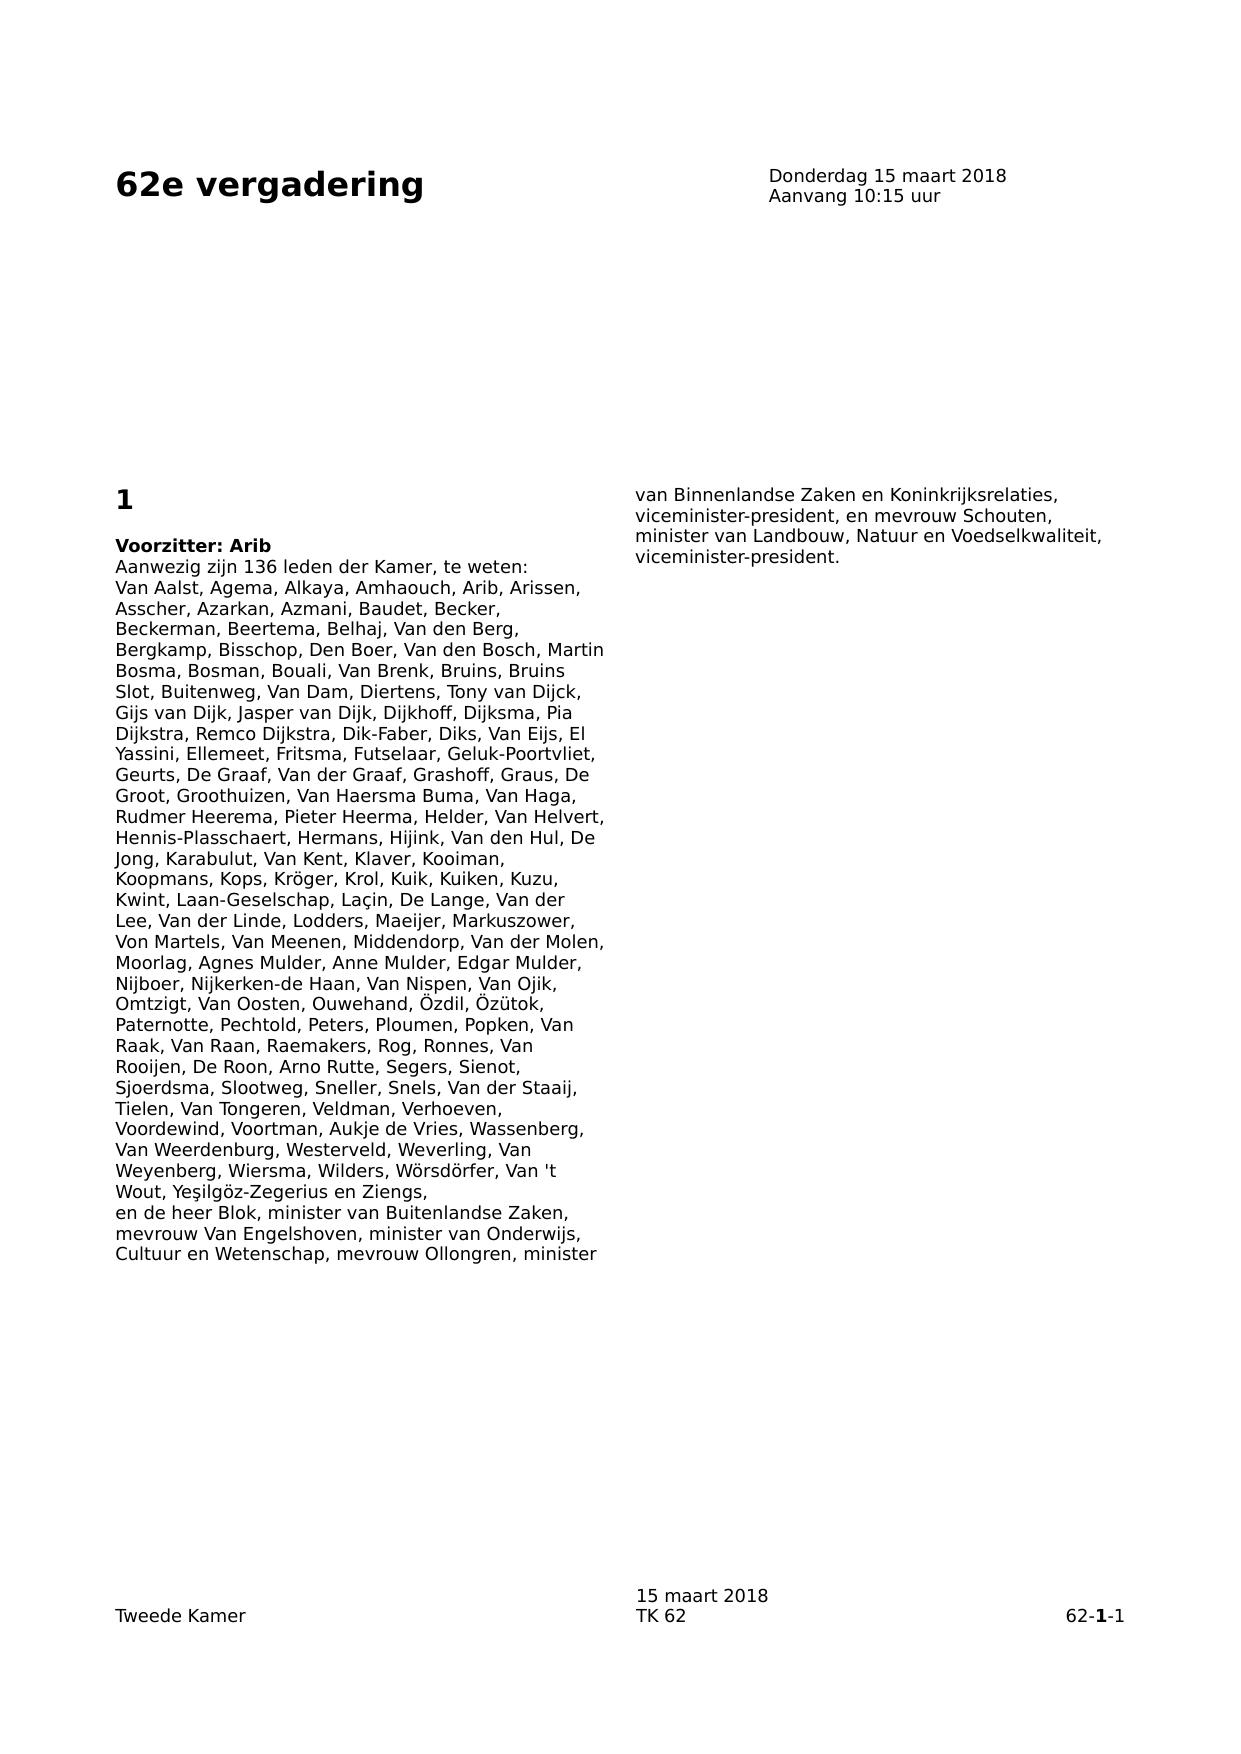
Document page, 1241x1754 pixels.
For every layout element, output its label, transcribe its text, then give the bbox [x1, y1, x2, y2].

text Van Aalst, Agema, Alkaya, Amhaouch, Arib, Arissen, Asscher, Azarkan, Azmani, Baudet, Becker, Beckerman, Beertema, Belhaj, Van den Berg, Bergkamp, Bisschop, Den Boer, Van den Bosch, Martin Bosma, Bosman, Bouali, Van Brenk, Bruins, Bruins Slot, Buitenweg, Van Dam, Diertens, Tony van Dijck, Gijs van Dijk, Jasper van Dijk, Dijkhoff, Dijksma, Pia Dijkstra, Remco Dijkstra, Dik-Faber, Diks, Van Eijs, El Yassini, Ellemeet, Fritsma, Futselaar, Geluk-Poortvliet, Geurts, De Graaf, Van der Graaf, Grashoff, Graus, De Groot, Groothuizen, Van Haersma Buma, Van Haga, Rudmer Heerema, Pieter Heerma, Helder, Van Helvert, Hennis-Plasschaert, Hermans, Hijink, Van den Hul, De Jong, Karabulut, Van Kent, Klaver, Kooiman, Koopmans, Kops, Kröger, Krol, Kuik, Kuiken, Kuzu, Kwint, Laan-Geselschap, Laçin, De Lange, Van der Lee, Van der Linde, Lodders, Maeijer, Markuszower, Von Martels, Van Meenen, Middendorp, Van der Molen, Moorlag, Agnes Mulder, Anne Mulder, Edgar Mulder, Nijboer, Nijkerken-de Haan, Van Nispen, Van Ojik, Omtzigt, Van Oosten, Ouwehand, Özdil, Özütok, Paternotte, Pechtold, Peters, Ploumen, Popken, Van Raak, Van Raan, Raemakers, Rog, Ronnes, Van Rooijen, De Roon, Arno Rutte, Segers, Sienot, Sjoerdsma, Slootweg, Sneller, Snels, Van der Staaij, Tielen, Van Tongeren, Veldman, Verhoeven, Voordewind, Voortman, Aukje de Vries, Wassenberg, Van Weerdenburg, Westerveld, Weverling, Van Weyenberg, Wiersma, Wilders, Wörsdörfer, Van 't Wout, Yeşilgöz-Zegerius en Ziengs, [115, 577, 605, 1202]
table_header 62e vergadering [115, 165, 768, 207]
table_header Donderdag 15 maart 2018 [769, 165, 1125, 186]
text van Binnenlandse Zaken en Koninkrijksrelaties, viceminister-president, en mevrouw Schouten, minister van Landbouw, Natuur en Voedselkwaliteit, viceminister-president. [635, 484, 1125, 568]
text en de heer Blok, minister van Buitenlandse Zaken, mevrouw Van Engelshoven, minister van Onderwijs, Cultuur en Wetenschap, mevrouw Ollongren, minister [115, 1202, 605, 1265]
table_cell Aanvang 10:15 uur [769, 186, 1125, 207]
text Aanwezig zijn 136 leden der Kamer, te weten: [115, 557, 605, 577]
title 1 [115, 484, 605, 516]
text Voorzitter: Arib [115, 536, 605, 557]
